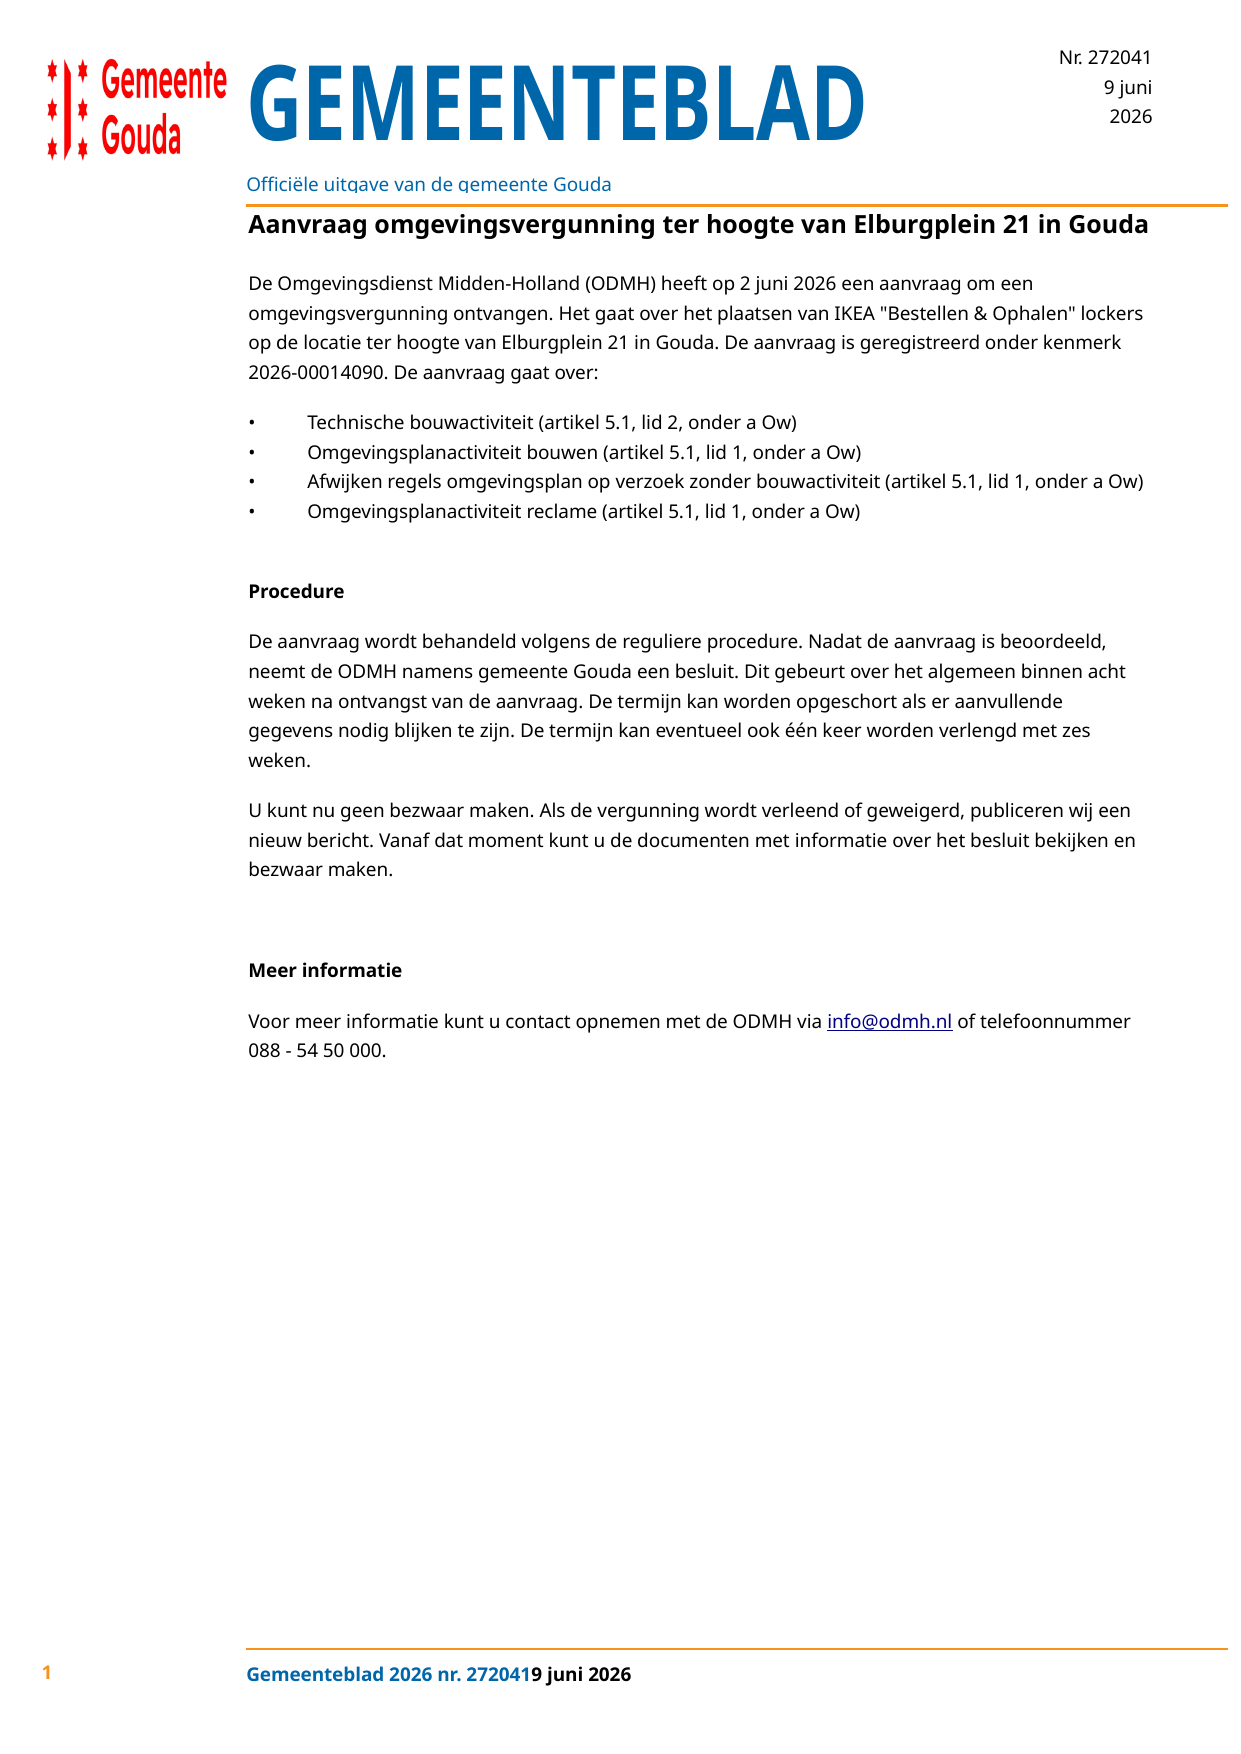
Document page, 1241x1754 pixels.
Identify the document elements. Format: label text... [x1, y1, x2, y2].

list Omgevingsplanactiviteit reclame (artikel 5.1, lid 1, onder a Ow) [248, 498, 1152, 524]
text Voor meer informatie kunt u contact opnemen met de ODMH via info@odmh.nl of telefoonnummer 088 - 54 50 000. [248, 1008, 1152, 1063]
text U kunt nu geen bezwaar maken. Als de vergunning wordt verleend of geweigerd, publiceren wij een nieuw bericht. Vanaf dat moment kunt u de documenten met informatie over het besluit bekijken en bezwaar maken. [248, 797, 1152, 882]
text Aanvraag omgevingsvergunning ter hoogte van Elburgplein 21 in Gouda [248, 207, 1152, 241]
list Afwijken regels omgevingsplan op verzoek zonder bouwactiviteit (artikel 5.1, lid 1, onder a Ow) [248, 469, 1152, 494]
list Omgevingsplanactiviteit bouwen (artikel 5.1, lid 1, onder a Ow) [248, 439, 1152, 465]
list Technische bouwactiviteit (artikel 5.1, lid 2, onder a Ow) [248, 409, 1152, 435]
text Meer informatie [248, 957, 1152, 983]
text Procedure [248, 578, 1152, 604]
text De aanvraag wordt behandeld volgens de reguliere procedure. Nadat de aanvraag is beoordeeld, neemt de ODMH namens gemeente Gouda een besluit. Dit gebeurt over het algemeen binnen acht weken na ontvangst van de aanvraag. De termijn kan worden opgeschort als er aanvullende gegevens nodig blijken te zijn. De termijn kan eventueel ook één keer worden verlengd met zes weken. [248, 629, 1152, 773]
picture [41, 47, 231, 172]
text De Omgevingsdienst Midden-Holland (ODMH) heeft op 2 juni 2026 een aanvraag om een omgevingsvergunning ontvangen. Het gaat over het plaatsen van IKEA "Bestellen & Ophalen" lockers op de locatie ter hoogte van Elburgplein 21 in Gouda. De aanvraag is geregistreerd onder kenmerk 2026-00014090. De aanvraag gaat over: [248, 270, 1152, 385]
